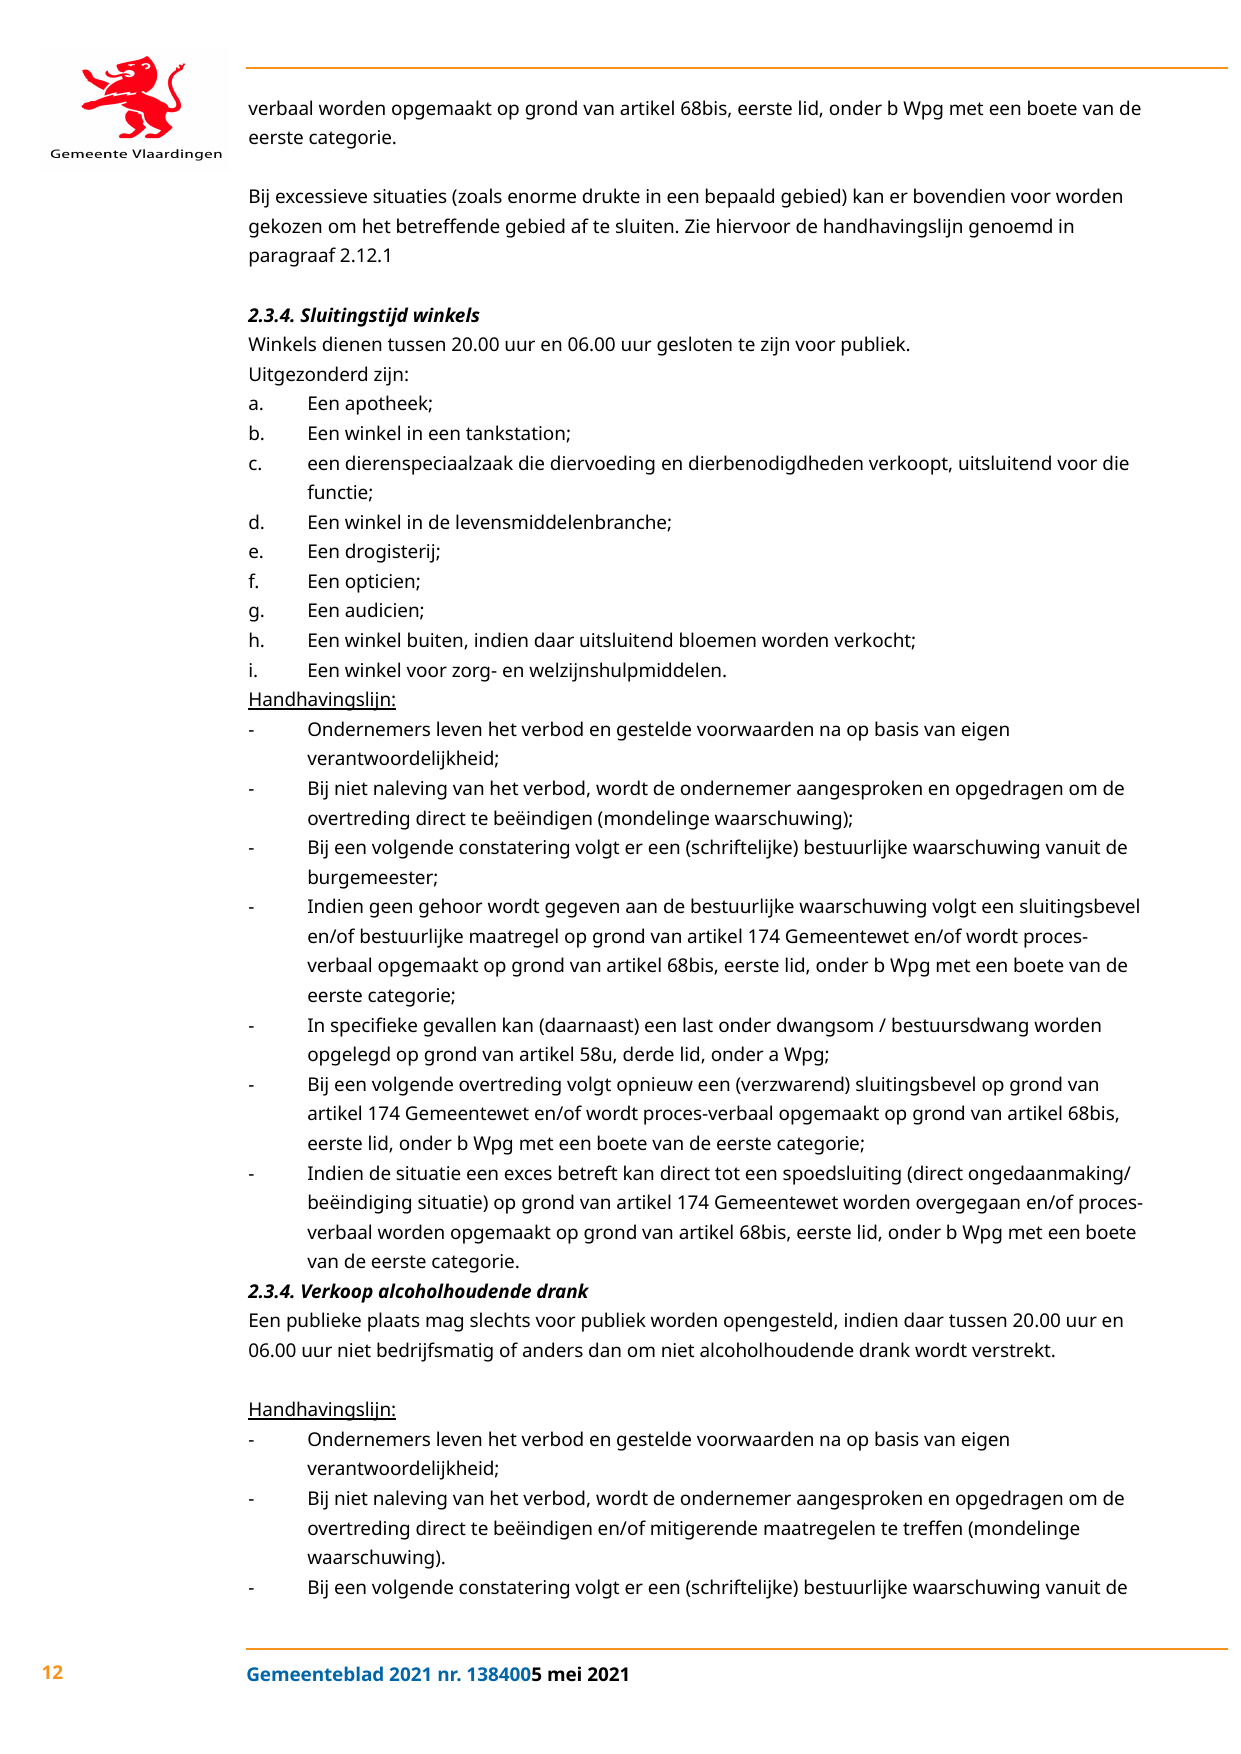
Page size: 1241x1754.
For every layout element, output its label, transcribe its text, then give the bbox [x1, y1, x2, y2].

list Een audicien; [248, 598, 1152, 623]
list Bij niet naleving van het verbod, wordt de ondernemer aangesproken en opgedragen om de overtreding direct te beëindigen en/of mitigerende maatregelen te treffen (mondelinge waarschuwing). [248, 1485, 1152, 1570]
list Ondernemers leven het verbod en gestelde voorwaarden na op basis van eigen verantwoordelijkheid; [248, 716, 1152, 771]
list In specifieke gevallen kan (daarnaast) een last onder dwangsom / bestuursdwang worden opgelegd op grond van artikel 58u, derde lid, onder a Wpg; [248, 1012, 1152, 1067]
list Ondernemers leven het verbod en gestelde voorwaarden na op basis van eigen verantwoordelijkheid; [248, 1426, 1152, 1481]
list Een winkel in de levensmiddelenbranche; [248, 509, 1152, 535]
text Handhavingslijn: [248, 1396, 1152, 1422]
text Handhavingslijn: [248, 686, 1152, 712]
list een dierenspeciaalzaak die diervoeding en dierbenodigdheden verkoopt, uitsluitend voor die functie; [248, 450, 1152, 505]
list Indien geen gehoor wordt gegeven aan de bestuurlijke waarschuwing volgt een sluitingsbevel en/of bestuurlijke maatregel op grond van artikel 174 Gemeentewet en/of wordt proces-verbaal opgemaakt op grond van artikel 68bis, eerste lid, onder b Wpg met een boete van de eerste categorie; [248, 893, 1152, 1008]
text 2.3.4. Sluitingstijd winkels [248, 302, 1152, 328]
picture [41, 47, 231, 172]
list Een opticien; [248, 568, 1152, 594]
list Bij een volgende constatering volgt er een (schriftelijke) bestuurlijke waarschuwing vanuit de [248, 1574, 1152, 1600]
text Bij excessieve situaties (zoals enorme drukte in een bepaald gebied) kan er bovendien voor worden gekozen om het betreffende gebied af te sluiten. Zie hiervoor de handhavingslijn genoemd in paragraaf 2.12.1 [248, 183, 1152, 268]
text verbaal worden opgemaakt op grond van artikel 68bis, eerste lid, onder b Wpg met een boete van de eerste categorie. [248, 95, 1152, 150]
text 2.3.4. Verkoop alcoholhoudende drank [248, 1278, 1152, 1304]
list Een winkel buiten, indien daar uitsluitend bloemen worden verkocht; [248, 627, 1152, 653]
list Een winkel voor zorg- en welzijnshulpmiddelen. [248, 657, 1152, 683]
list Een winkel in een tankstation; [248, 420, 1152, 446]
list Indien de situatie een exces betreft kan direct tot een spoedsluiting (direct ongedaanmaking/ beëindiging situatie) op grond van artikel 174 Gemeentewet worden overgegaan en/of proces-verbaal worden opgemaakt op grond van artikel 68bis, eerste lid, onder b Wpg met een boete van de eerste categorie. [248, 1160, 1152, 1274]
list Bij niet naleving van het verbod, wordt de ondernemer aangesproken en opgedragen om de overtreding direct te beëindigen (mondelinge waarschuwing); [248, 775, 1152, 831]
list Een apotheek; [248, 391, 1152, 416]
text Uitgezonderd zijn: [248, 361, 1152, 387]
list Bij een volgende overtreding volgt opnieuw een (verzwarend) sluitingsbevel op grond van artikel 174 Gemeentewet en/of wordt proces-verbaal opgemaakt op grond van artikel 68bis, eerste lid, onder b Wpg met een boete van de eerste categorie; [248, 1071, 1152, 1156]
list Een drogisterij; [248, 538, 1152, 564]
text Een publieke plaats mag slechts voor publiek worden opengesteld, indien daar tussen 20.00 uur en 06.00 uur niet bedrijfsmatig of anders dan om niet alcoholhoudende drank wordt verstrekt. [248, 1308, 1152, 1363]
list Bij een volgende constatering volgt er een (schriftelijke) bestuurlijke waarschuwing vanuit de burgemeester; [248, 834, 1152, 890]
text Winkels dienen tussen 20.00 uur en 06.00 uur gesloten te zijn voor publiek. [248, 331, 1152, 357]
